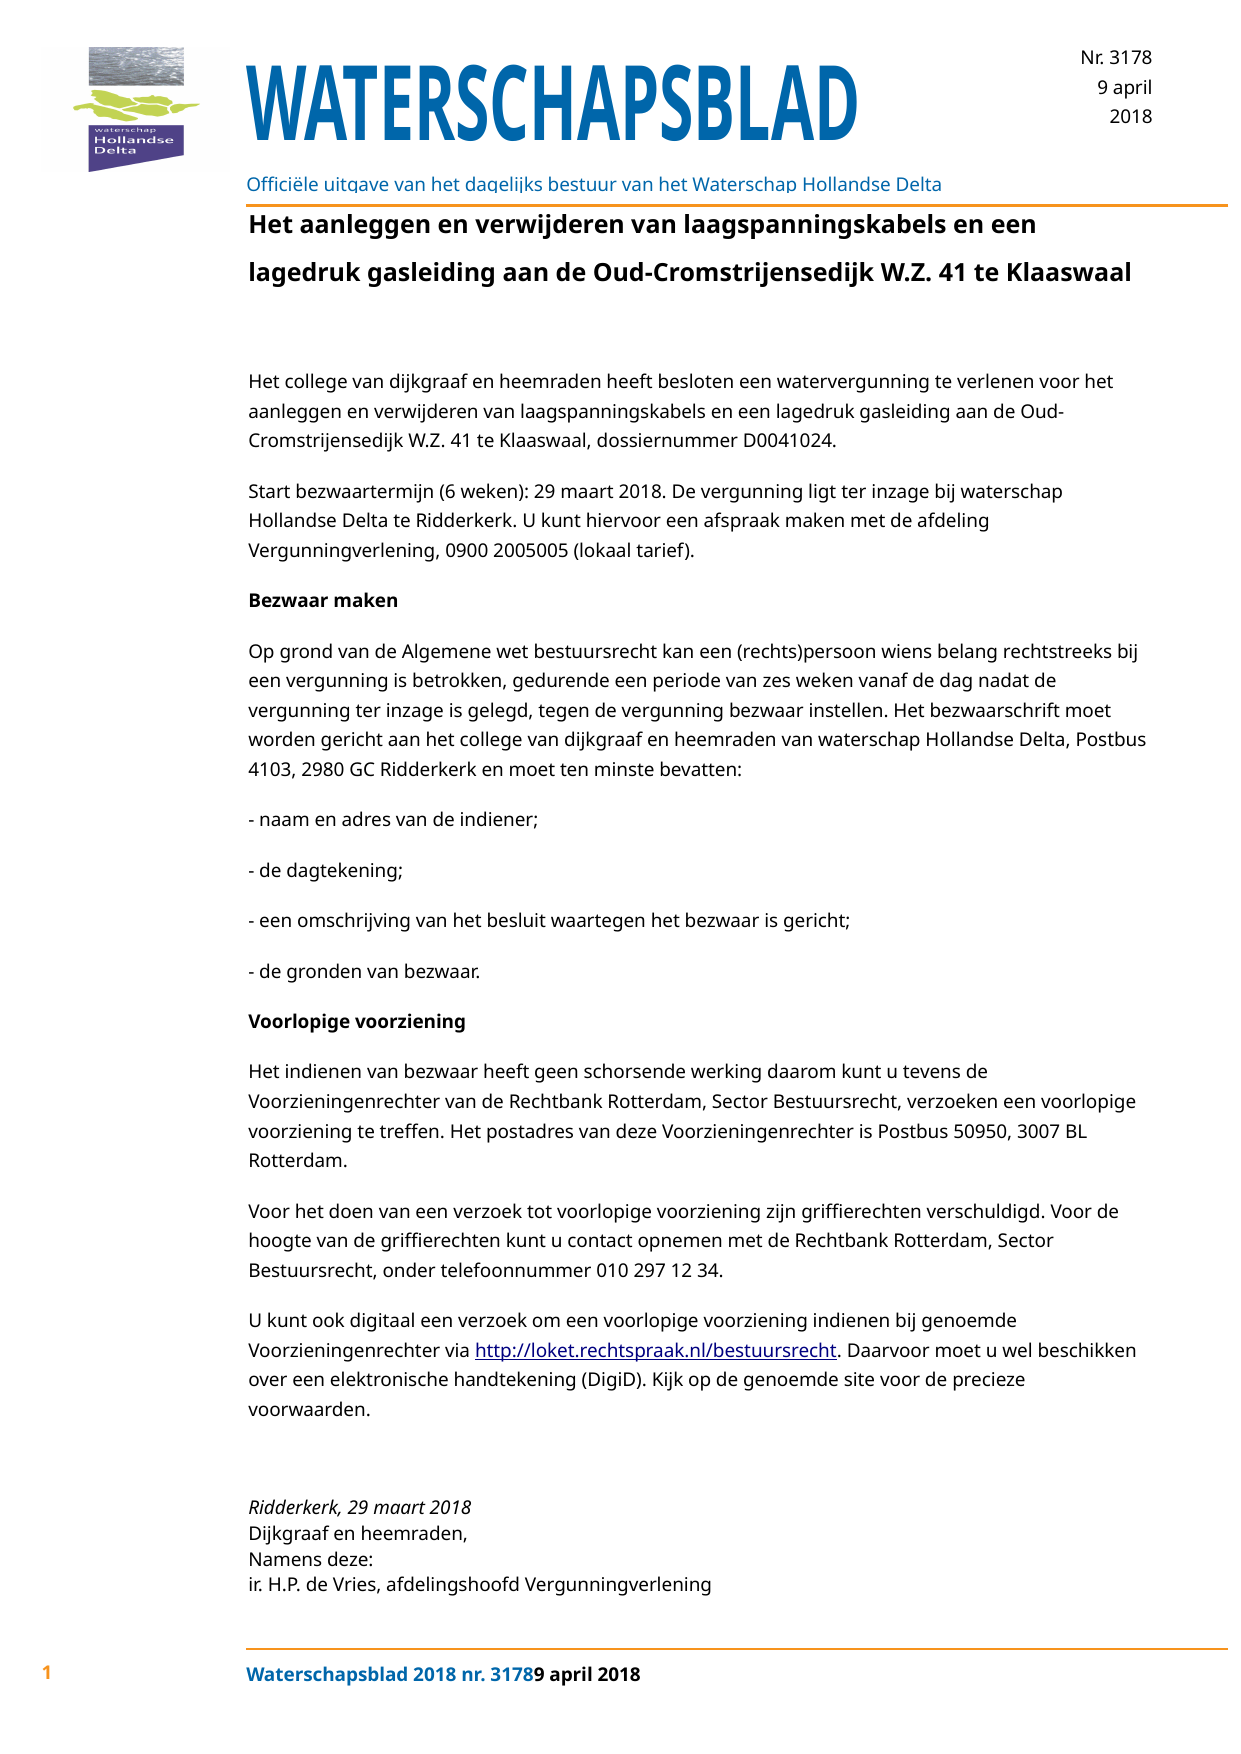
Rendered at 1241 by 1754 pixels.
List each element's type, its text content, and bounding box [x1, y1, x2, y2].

text - de gronden van bezwaar. [248, 958, 1152, 984]
text - een omschrijving van het besluit waartegen het bezwaar is gericht; [248, 907, 1152, 933]
text Voorlopige voorziening [248, 1008, 1152, 1034]
text Dijkgraaf en heemraden, [248, 1520, 1152, 1546]
text Het college van dijkgraaf en heemraden heeft besloten een watervergunning te verlenen voor het aanleggen en verwijderen van laagspanningskabels en een lagedruk gasleiding aan de Oud-Cromstrijensedijk W.Z. 41 te Klaaswaal, dossiernummer D0041024. [248, 368, 1152, 453]
text Bezwaar maken [248, 587, 1152, 613]
text Op grond van de Algemene wet bestuursrecht kan een (rechts)persoon wiens belang rechtstreeks bij een vergunning is betrokken, gedurende een periode van zes weken vanaf de dag nadat de vergunning ter inzage is gelegd, tegen de vergunning bezwaar instellen. Het bezwaarschrift moet worden gericht aan het college van dijkgraaf en heemraden van waterschap Hollandse Delta, Postbus 4103, 2980 GC Ridderkerk en moet ten minste bevatten: [248, 638, 1152, 782]
text Het aanleggen en verwijderen van laagspanningskabels en een lagedruk gasleiding aan de Oud-Cromstrijensedijk W.Z. 41 te Klaaswaal [248, 207, 1152, 288]
text Voor het doen van een verzoek tot voorlopige voorziening zijn griffierechten verschuldigd. Voor de hoogte van de griffierechten kunt u contact opnemen met de Rechtbank Rotterdam, Sector Bestuursrecht, onder telefoonnummer 010 297 12 34. [248, 1198, 1152, 1283]
text Namens deze: [248, 1546, 1152, 1572]
text - de dagtekening; [248, 857, 1152, 883]
text ir. H.P. de Vries, afdelingshoofd Vergunningverlening [248, 1572, 1152, 1597]
picture [41, 47, 231, 172]
text Ridderkerk, 29 maart 2018 [248, 1494, 1152, 1520]
text U kunt ook digitaal een verzoek om een voorlopige voorziening indienen bij genoemde Voorzieningenrechter via http://loket.rechtspraak.nl/bestuursrecht. Daarvoor moet u wel beschikken over een elektronische handtekening (DigiD). Kijk op de genoemde site voor de precieze voorwaarden. [248, 1307, 1152, 1422]
text Het indienen van bezwaar heeft geen schorsende werking daarom kunt u tevens de Voorzieningenrechter van de Rechtbank Rotterdam, Sector Bestuursrecht, verzoeken een voorlopige voorziening te treffen. Het postadres van deze Voorzieningenrechter is Postbus 50950, 3007 BL Rotterdam. [248, 1059, 1152, 1173]
text Start bezwaartermijn (6 weken): 29 maart 2018. De vergunning ligt ter inzage bij waterschap Hollandse Delta te Ridderkerk. U kunt hiervoor een afspraak maken met de afdeling Vergunningverlening, 0900 2005005 (lokaal tarief). [248, 478, 1152, 563]
text - naam en adres van de indiener; [248, 807, 1152, 832]
